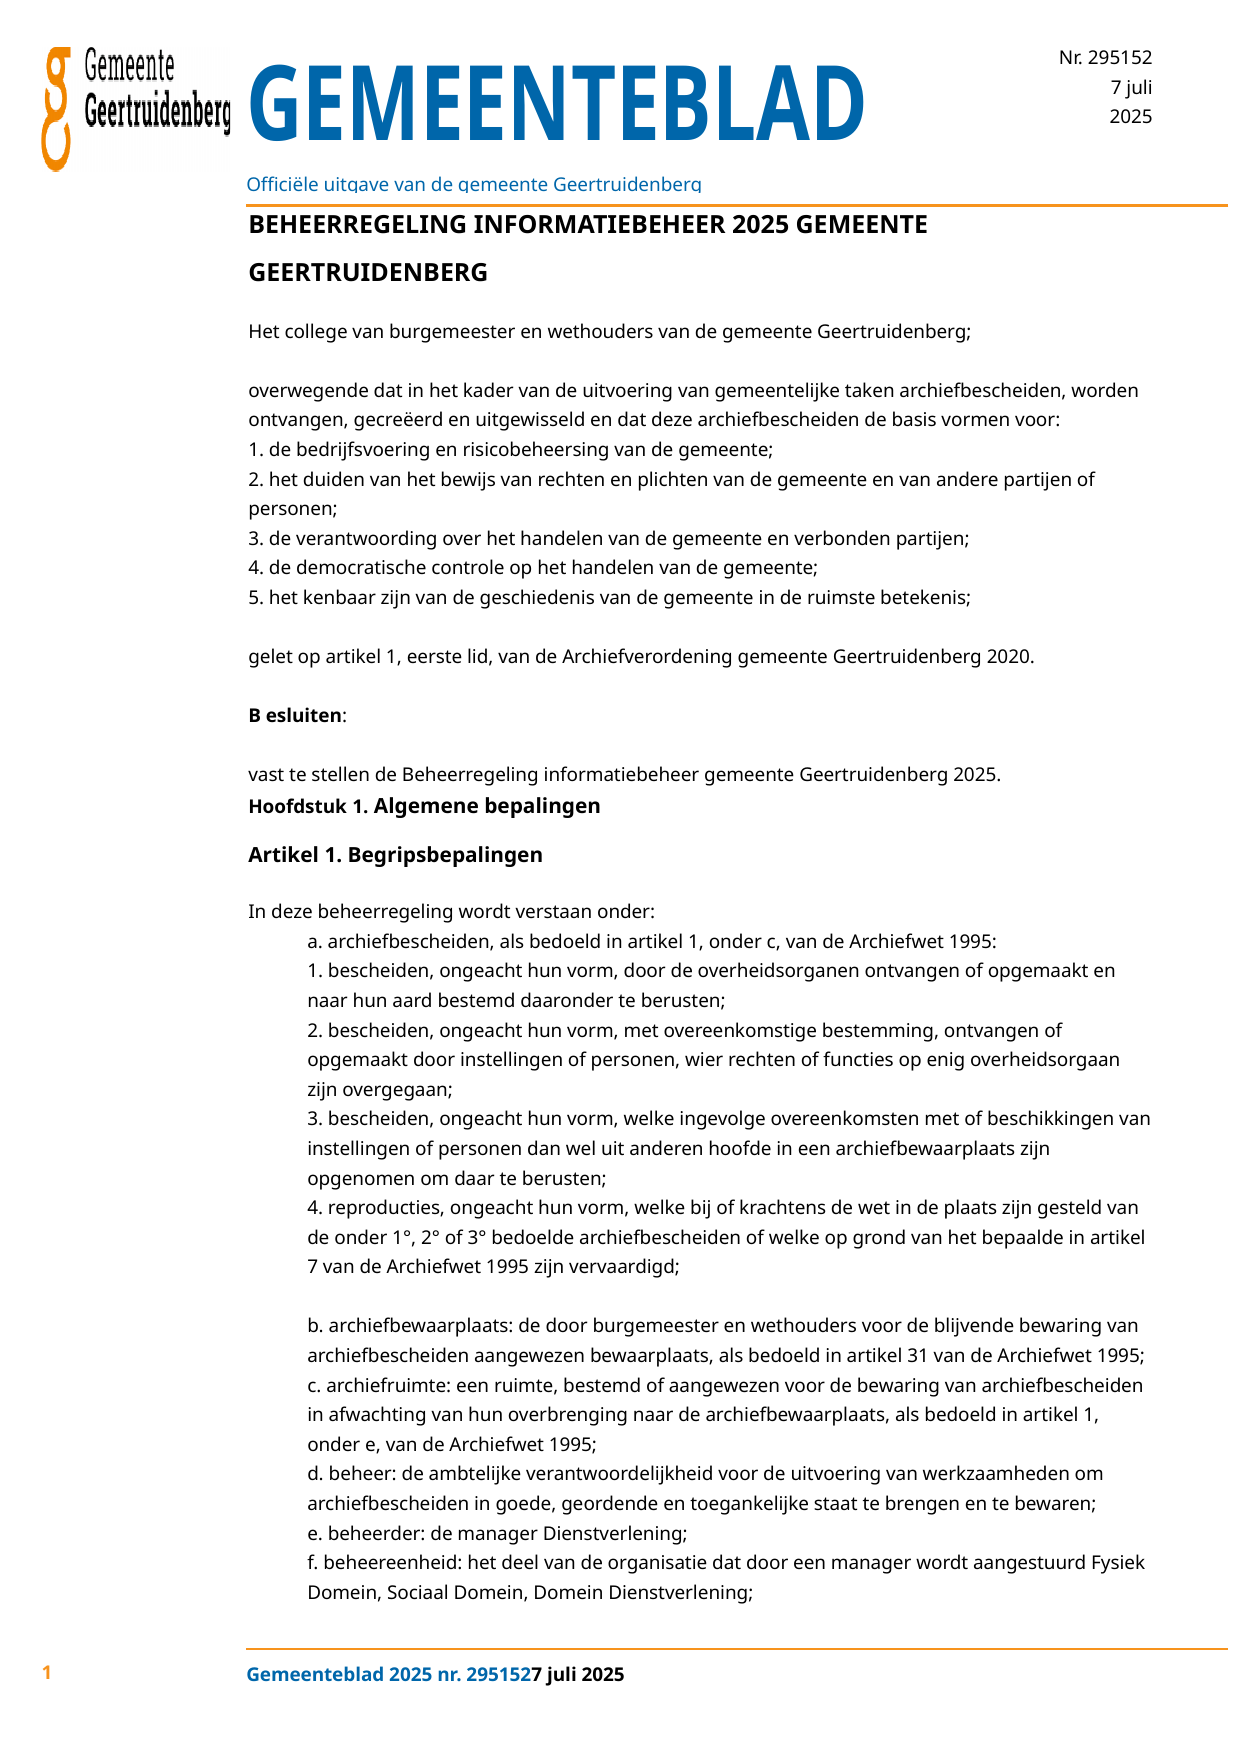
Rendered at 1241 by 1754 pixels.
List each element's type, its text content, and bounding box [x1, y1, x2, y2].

text 2. het duiden van het bewijs van rechten en plichten van de gemeente en van andere partijen of personen; [248, 466, 1152, 521]
list c. archiefruimte: een ruimte, bestemd of aangewezen voor de bewaring van archiefbescheiden in afwachting van hun overbrenging naar de archiefbewaarplaats, als bedoeld in artikel 1, onder e, van de Archiefwet 1995; [248, 1372, 1152, 1457]
list d. beheer: de ambtelijke verantwoordelijkheid voor de uitvoering van werkzaamheden om archiefbescheiden in goede, geordende en toegankelijke staat te brengen en te bewaren; [248, 1461, 1152, 1516]
text overwegende dat in het kader van de uitvoering van gemeentelijke taken archiefbescheiden, worden ontvangen, gecreëerd en uitgewisseld en dat deze archiefbescheiden de basis vormen voor: [248, 377, 1152, 432]
picture [41, 47, 231, 172]
list 4. reproducties, ongeacht hun vorm, welke bij of krachtens de wet in de plaats zijn gesteld van de onder 1°, 2° of 3° bedoelde archiefbescheiden of welke op grond van het bepaalde in artikel 7 van de Archiefwet 1995 zijn vervaardigd; [248, 1194, 1152, 1279]
list b. archiefbewaarplaats: de door burgemeester en wethouders voor de blijvende bewaring van archiefbescheiden aangewezen bewaarplaats, als bedoeld in artikel 31 van de Archiefwet 1995; [248, 1313, 1152, 1368]
text Hoofdstuk 1. Algemene bepalingen [248, 791, 1152, 820]
text 5. het kenbaar zijn van de geschiedenis van de gemeente in de ruimste betekenis; [248, 584, 1152, 610]
text 4. de democratische controle op het handelen van de gemeente; [248, 554, 1152, 580]
text Artikel 1. Begripsbepalingen [248, 841, 1152, 869]
text In deze beheerregeling wordt verstaan onder: [248, 898, 1152, 924]
text 3. de verantwoording over het handelen van de gemeente en verbonden partijen; [248, 525, 1152, 551]
list 1. bescheiden, ongeacht hun vorm, door de overheidsorganen ontvangen of opgemaakt en naar hun aard bestemd daaronder te berusten; [248, 958, 1152, 1013]
list 2. bescheiden, ongeacht hun vorm, met overeenkomstige bestemming, ontvangen of opgemaakt door instellingen of personen, wier rechten of functies op enig overheidsorgaan zijn overgegaan; [248, 1017, 1152, 1102]
text Het college van burgemeester en wethouders van de gemeente Geertruidenberg; [248, 318, 1152, 344]
list f. beheereenheid: het deel van de organisatie dat door een manager wordt aangestuurd Fysiek Domein, Sociaal Domein, Domein Dienstverlening; [248, 1549, 1152, 1605]
list a. archiefbescheiden, als bedoeld in artikel 1, onder c, van de Archiefwet 1995: [248, 928, 1152, 954]
list 3. bescheiden, ongeacht hun vorm, welke ingevolge overeenkomsten met of beschikkingen van instellingen of personen dan wel uit anderen hoofde in een archiefbewaarplaats zijn opgenomen om daar te berusten; [248, 1106, 1152, 1191]
text vast te stellen de Beheerregeling informatiebeheer gemeente Geertruidenberg 2025. [248, 762, 1152, 787]
text BEHEERREGELING INFORMATIEBEHEER 2025 GEMEENTE GEERTRUIDENBERG [248, 207, 1152, 288]
text B esluiten: [248, 702, 1152, 728]
text gelet op artikel 1, eerste lid, van de Archiefverordening gemeente Geertruidenberg 2020. [248, 643, 1152, 669]
list e. beheerder: de manager Dienstverlening; [248, 1520, 1152, 1546]
text 1. de bedrijfsvoering en risicobeheersing van de gemeente; [248, 436, 1152, 462]
